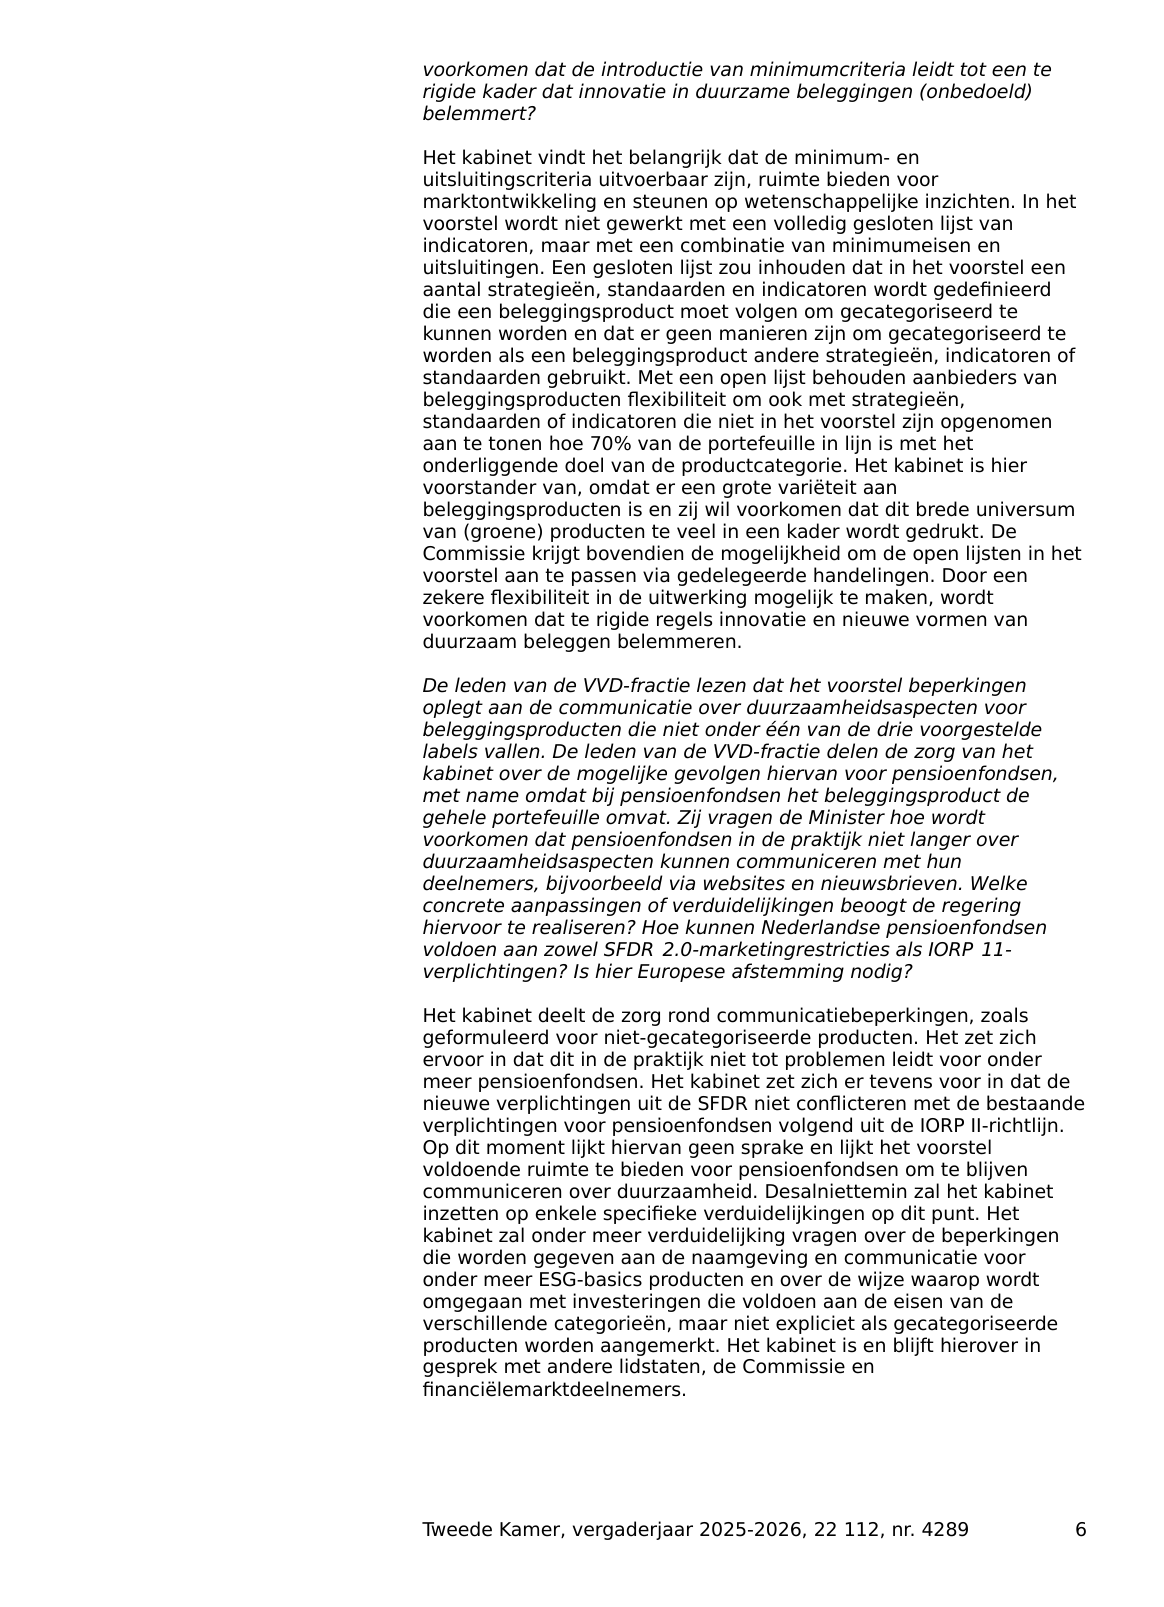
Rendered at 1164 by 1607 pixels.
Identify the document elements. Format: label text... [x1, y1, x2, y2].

text voorkomen dat de introductie van minimumcriteria leidt tot een te rigide kader dat innovatie in duurzame beleggingen (onbedoeld) belemmert? [422, 59, 1087, 125]
text De leden van de VVD-fractie lezen dat het voorstel beperkingen oplegt aan de communicatie over duurzaamheidsaspecten voor beleggingsproducten die niet onder één van de drie voorgestelde labels vallen. De leden van de VVD-fractie delen de zorg van het kabinet over de mogelijke gevolgen hiervan voor pensioenfondsen, met name omdat bij pensioenfondsen het beleggingsproduct de gehele portefeuille omvat. Zij vragen de Minister hoe wordt voorkomen dat pensioenfondsen in de praktijk niet langer over duurzaamheidsaspecten kunnen communiceren met hun deelnemers, bijvoorbeeld via websites en nieuwsbrieven. Welke concrete aanpassingen of verduidelijkingen beoogt de regering hiervoor te realiseren? Hoe kunnen Nederlandse pensioenfondsen voldoen aan zowel SFDR 2.0-marketingrestricties als IORP 11-verplichtingen? Is hier Europese afstemming nodig? [422, 675, 1087, 983]
text Het kabinet deelt de zorg rond communicatiebeperkingen, zoals geformuleerd voor niet-gecategoriseerde producten. Het zet zich ervoor in dat dit in de praktijk niet tot problemen leidt voor onder meer pensioenfondsen. Het kabinet zet zich er tevens voor in dat de nieuwe verplichtingen uit de SFDR niet conflicteren met de bestaande verplichtingen voor pensioenfondsen volgend uit de IORP II-richtlijn. Op dit moment lijkt hiervan geen sprake en lijkt het voorstel voldoende ruimte te bieden voor pensioenfondsen om te blijven communiceren over duurzaamheid. Desalniettemin zal het kabinet inzetten op enkele specifieke verduidelijkingen op dit punt. Het kabinet zal onder meer verduidelijking vragen over de beperkingen die worden gegeven aan de naamgeving en communicatie voor onder meer ESG-basics producten en over de wijze waarop wordt omgegaan met investeringen die voldoen aan de eisen van de verschillende categorieën, maar niet expliciet als gecategoriseerde producten worden aangemerkt. Het kabinet is en blijft hierover in gesprek met andere lidstaten, de Commissie en financiëlemarktdeelnemers. [422, 1005, 1087, 1400]
text Het kabinet vindt het belangrijk dat de minimum- en uitsluitingscriteria uitvoerbaar zijn, ruimte bieden voor marktontwikkeling en steunen op wetenschappelijke inzichten. In het voorstel wordt niet gewerkt met een volledig gesloten lijst van indicatoren, maar met een combinatie van minimumeisen en uitsluitingen. Een gesloten lijst zou inhouden dat in het voorstel een aantal strategieën, standaarden en indicatoren wordt gedefinieerd die een beleggingsproduct moet volgen om gecategoriseerd te kunnen worden en dat er geen manieren zijn om gecategoriseerd te worden als een beleggingsproduct andere strategieën, indicatoren of standaarden gebruikt. Met een open lijst behouden aanbieders van beleggingsproducten flexibiliteit om ook met strategieën, standaarden of indicatoren die niet in het voorstel zijn opgenomen aan te tonen hoe 70% van de portefeuille in lijn is met het onderliggende doel van de productcategorie. Het kabinet is hier voorstander van, omdat er een grote variëteit aan beleggingsproducten is en zij wil voorkomen dat dit brede universum van (groene) producten te veel in een kader wordt gedrukt. De Commissie krijgt bovendien de mogelijkheid om de open lijsten in het voorstel aan te passen via gedelegeerde handelingen. Door een zekere flexibiliteit in de uitwerking mogelijk te maken, wordt voorkomen dat te rigide regels innovatie en nieuwe vormen van duurzaam beleggen belemmeren. [422, 147, 1087, 653]
